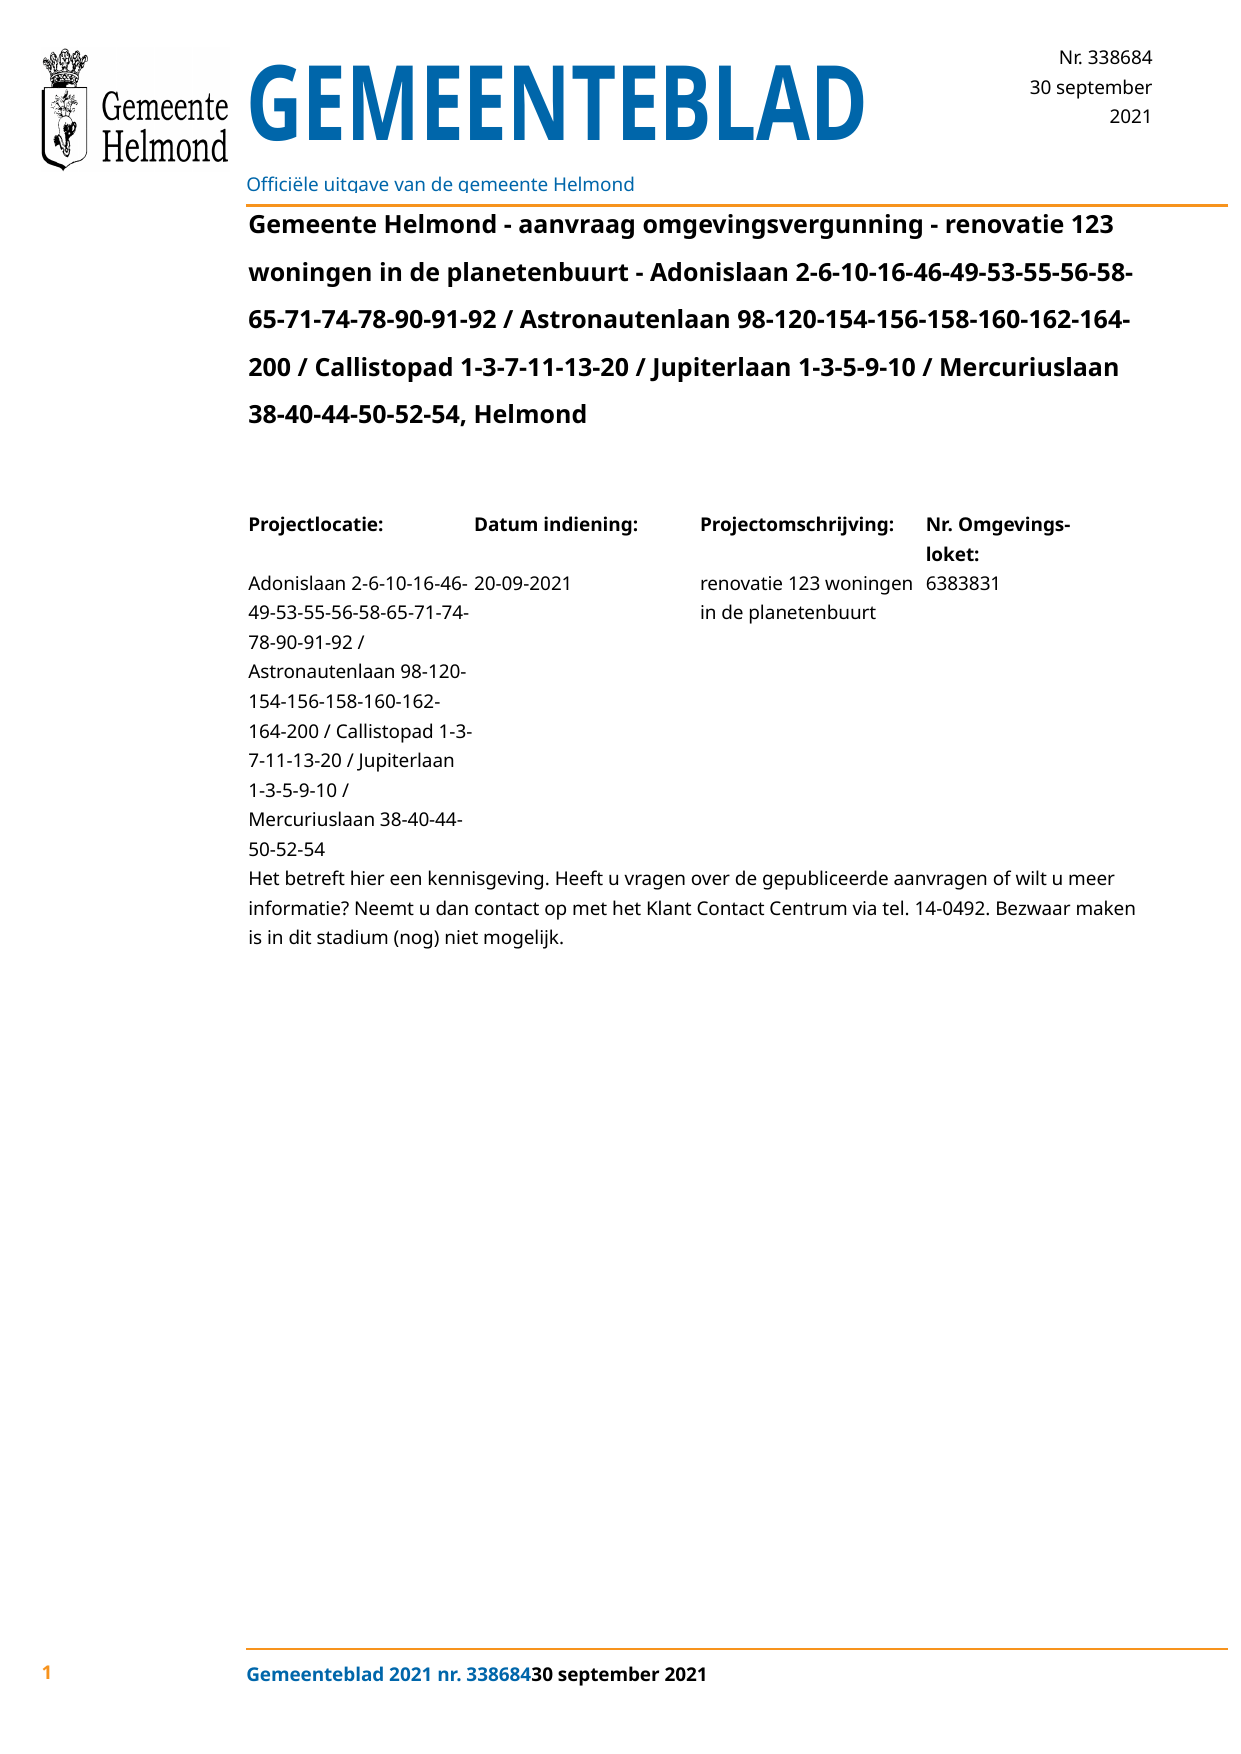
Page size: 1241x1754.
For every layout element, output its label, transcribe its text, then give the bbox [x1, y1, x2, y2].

table_header Projectlocatie: [248, 511, 474, 567]
table_header 6383831 [926, 570, 1152, 862]
table_header Nr. Omgevings- loket: [926, 511, 1152, 567]
text Het betreft hier een kennisgeving. Heeft u vragen over de gepubliceerde aanvragen of wilt u meer informatie? Neemt u dan contact op met het Klant Contact Centrum via tel. 14-0492. Bezwaar maken is in dit stadium (nog) niet mogelijk. [248, 865, 1152, 950]
table_header renovatie 123 woningen in de planetenbuurt [700, 570, 926, 862]
table_header Projectomschrijving: [700, 511, 926, 567]
table_header Datum indiening: [474, 511, 700, 567]
text Gemeente Helmond - aanvraag omgevingsvergunning - renovatie 123 woningen in de planetenbuurt - Adonislaan 2-6-10-16-46-49-53-55-56-58-65-71-74-78-90-91-92 / Astronautenlaan 98-120-154-156-158-160-162-164-200 / Callistopad 1-3-7-11-13-20 / Jupiterlaan 1-3-5-9-10 / Mercuriuslaan 38-40-44-50-52-54, Helmond [248, 207, 1152, 431]
table_header Adonislaan 2-6-10-16-46-49-53-55-56-58-65-71-74-78-90-91-92 / Astronautenlaan 98-120-154-156-158-160-162-164-200 / Callistopad 1-3-7-11-13-20 / Jupiterlaan 1-3-5-9-10 / Mercuriuslaan 38-40-44-50-52-54 [248, 570, 474, 862]
picture [41, 47, 231, 172]
table_header 20-09-2021 [474, 570, 700, 862]
